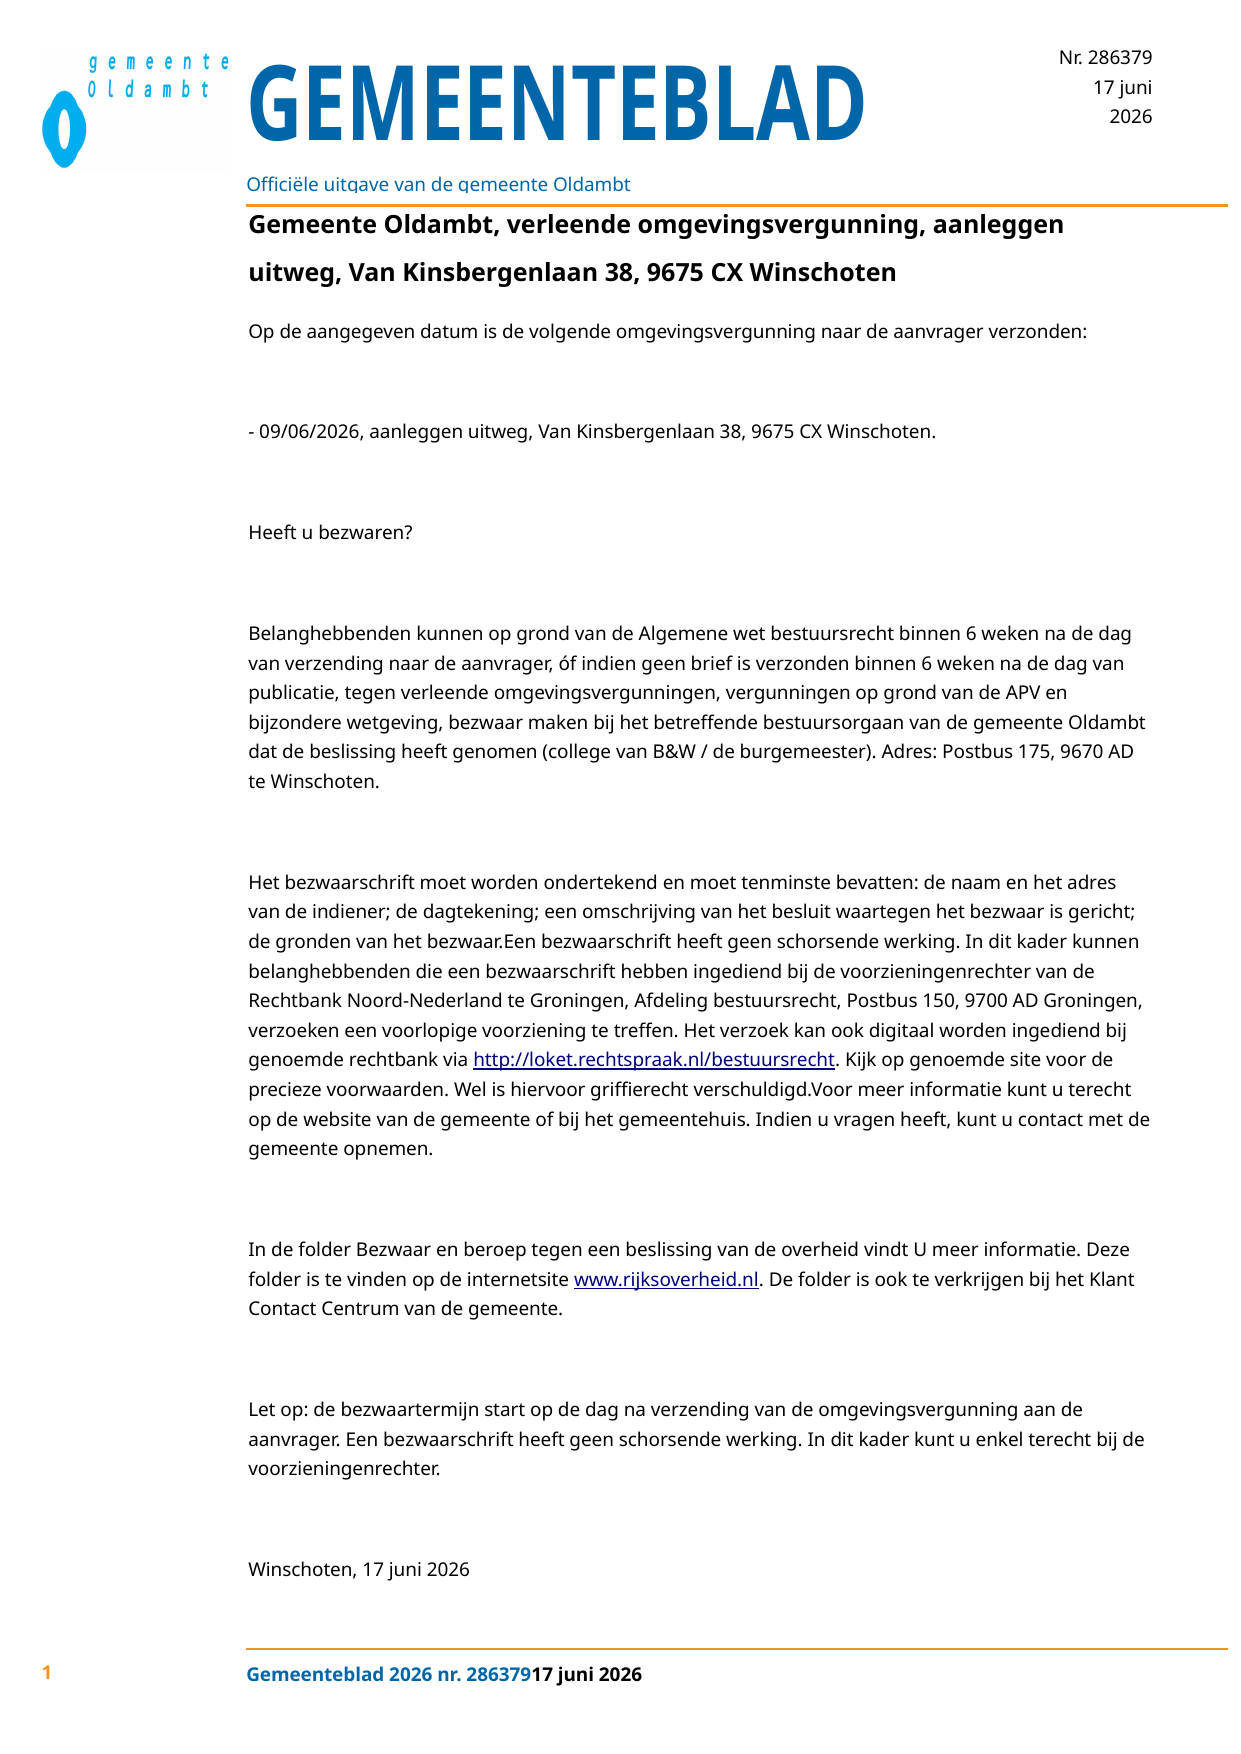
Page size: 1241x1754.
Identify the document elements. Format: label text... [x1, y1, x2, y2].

text Op de aangegeven datum is de volgende omgevingsvergunning naar de aanvrager verzonden: [248, 318, 1152, 344]
text Het bezwaarschrift moet worden ondertekend en moet tenminste bevatten: de naam en het adres van de indiener; de dagtekening; een omschrijving van het besluit waartegen het bezwaar is gericht; de gronden van het bezwaar.Een bezwaarschrift heeft geen schorsende werking. In dit kader kunnen belanghebbenden die een bezwaarschrift hebben ingediend bij de voorzieningenrechter van de Rechtbank Noord-Nederland te Groningen, Afdeling bestuursrecht, Postbus 150, 9700 AD Groningen, verzoeken een voorlopige voorziening te treffen. Het verzoek kan ook digitaal worden ingediend bij genoemde rechtbank via http://loket.rechtspraak.nl/bestuursrecht. Kijk op genoemde site voor de precieze voorwaarden. Wel is hiervoor griffierecht verschuldigd.Voor meer informatie kunt u terecht op de website van de gemeente of bij het gemeentehuis. Indien u vragen heeft, kunt u contact met de gemeente opnemen. [248, 869, 1152, 1161]
picture [41, 47, 231, 172]
text Winschoten, 17 juni 2026 [248, 1556, 1152, 1582]
text In de folder Bezwaar en beroep tegen een beslissing van de overheid vindt U meer informatie. Deze folder is te vinden op de internetsite www.rijksoverheid.nl. De folder is ook te verkrijgen bij het Klant Contact Centrum van de gemeente. [248, 1236, 1152, 1321]
text Let op: de bezwaartermijn start op de dag na verzending van de omgevingsvergunning aan de aanvrager. Een bezwaarschrift heeft geen schorsende werking. In dit kader kunt u enkel terecht bij de voorzieningenrechter. [248, 1396, 1152, 1481]
text Heeft u bezwaren? [248, 519, 1152, 545]
text Belanghebbenden kunnen op grond van de Algemene wet bestuursrecht binnen 6 weken na de dag van verzending naar de aanvrager, óf indien geen brief is verzonden binnen 6 weken na de dag van publicatie, tegen verleende omgevingsvergunningen, vergunningen op grond van de APV en bijzondere wetgeving, bezwaar maken bij het betreffende bestuursorgaan van de gemeente Oldambt dat de beslissing heeft genomen (college van B&W / de burgemeester). Adres: Postbus 175, 9670 AD te Winschoten. [248, 620, 1152, 794]
text - 09/06/2026, aanleggen uitweg, Van Kinsbergenlaan 38, 9675 CX Winschoten. [248, 419, 1152, 444]
text Gemeente Oldambt, verleende omgevingsvergunning, aanleggen uitweg, Van Kinsbergenlaan 38, 9675 CX Winschoten [248, 207, 1152, 288]
